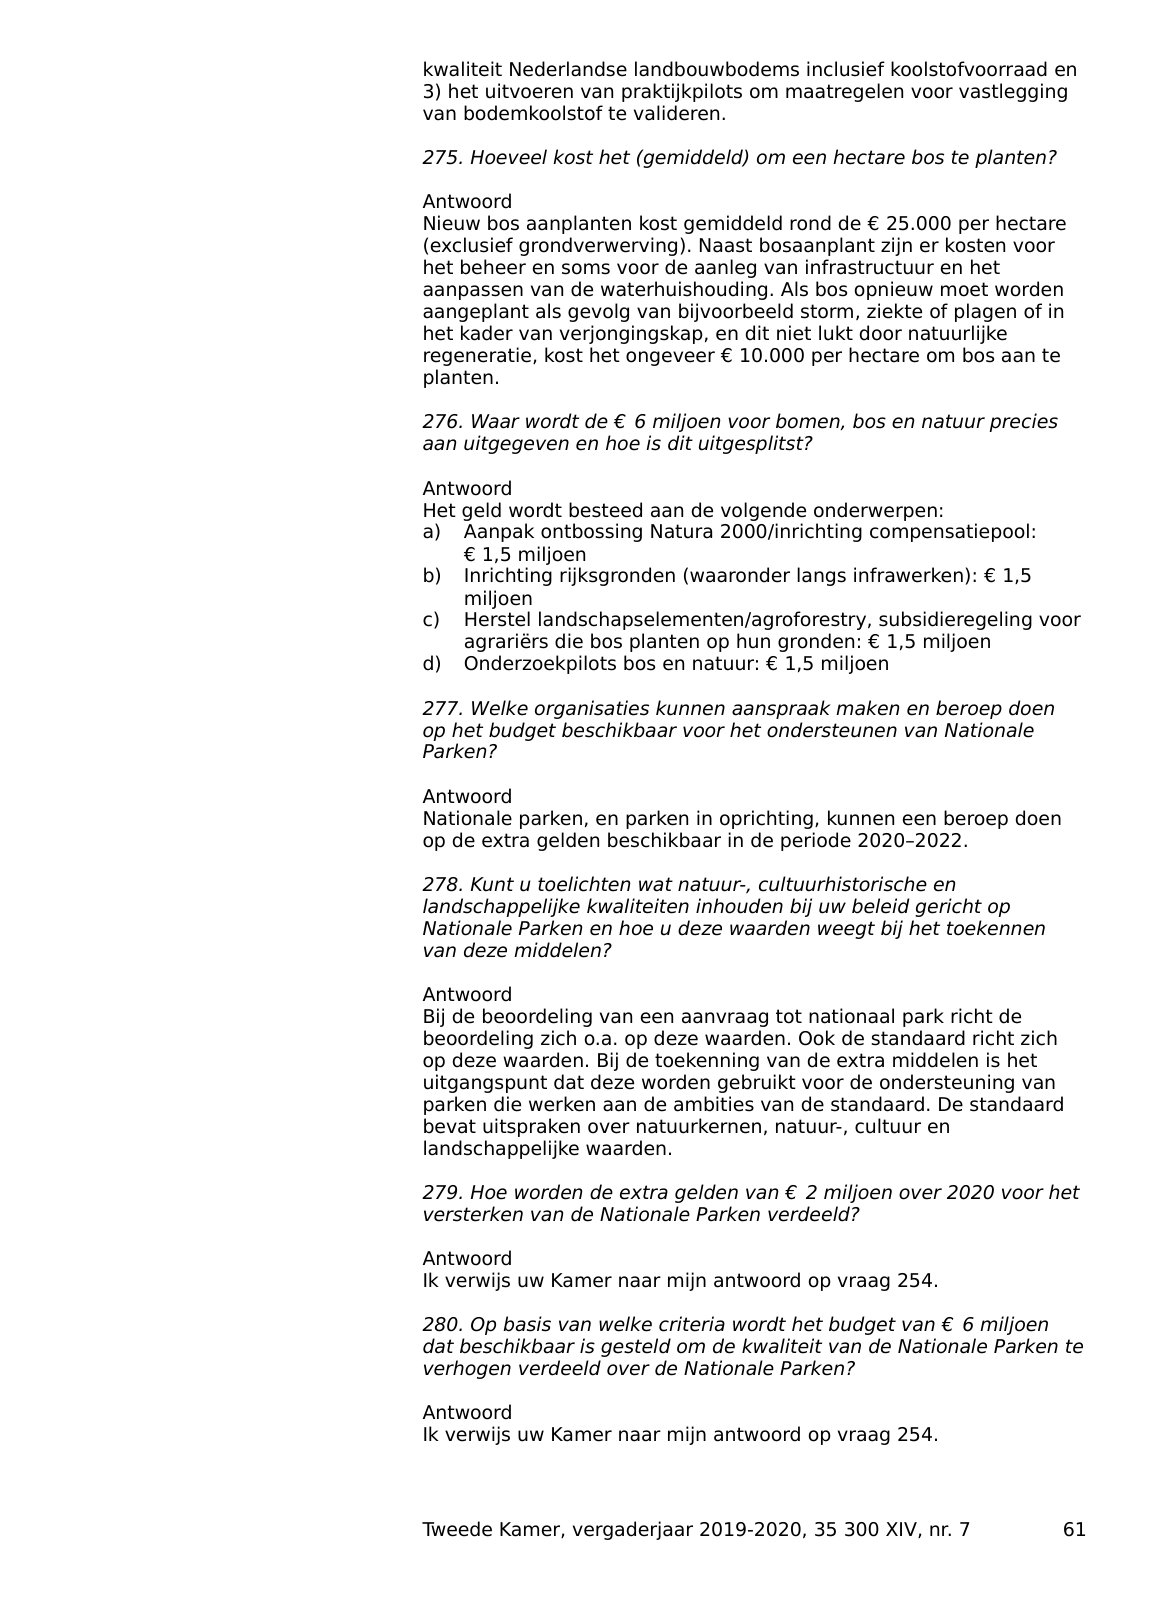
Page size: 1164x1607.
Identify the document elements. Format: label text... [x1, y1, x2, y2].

text 275. Hoeveel kost het (gemiddeld) om een hectare bos te planten? [422, 147, 1087, 169]
text Antwoord [422, 1248, 1087, 1270]
text Nationale parken, en parken in oprichting, kunnen een beroep doen op de extra gelden beschikbaar in de periode 2020–2022. [422, 808, 1087, 852]
text 279. Hoe worden de extra gelden van € 2 miljoen over 2020 voor het versterken van de Nationale Parken verdeeld? [422, 1182, 1087, 1226]
text 278. Kunt u toelichten wat natuur-, cultuurhistorische en landschappelijke kwaliteiten inhouden bij uw beleid gericht op Nationale Parken en hoe u deze waarden weegt bij het toekennen van deze middelen? [422, 874, 1087, 962]
text 277. Welke organisaties kunnen aanspraak maken en beroep doen op het budget beschikbaar voor het ondersteunen van Nationale Parken? [422, 697, 1087, 763]
text d) Onderzoekpilots bos en natuur: € 1,5 miljoen [422, 653, 1087, 675]
text Antwoord [422, 191, 1087, 213]
text Bij de beoordeling van een aanvraag tot nationaal park richt de beoordeling zich o.a. op deze waarden. Ook de standaard richt zich op deze waarden. Bij de toekenning van de extra middelen is het uitgangspunt dat deze worden gebruikt voor de ondersteuning van parken die werken aan de ambities van de standaard. De standaard bevat uitspraken over natuurkernen, natuur-, cultuur en landschappelijke waarden. [422, 1006, 1087, 1160]
text kwaliteit Nederlandse landbouwbodems inclusief koolstofvoorraad en 3) het uitvoeren van praktijkpilots om maatregelen voor vastlegging van bodemkoolstof te valideren. [422, 59, 1087, 125]
text a) Aanpak ontbossing Natura 2000/inrichting compensatiepool: € 1,5 miljoen [422, 521, 1087, 565]
text Antwoord [422, 1402, 1087, 1424]
text 280. Op basis van welke criteria wordt het budget van € 6 miljoen dat beschikbaar is gesteld om de kwaliteit van de Nationale Parken te verhogen verdeeld over de Nationale Parken? [422, 1314, 1087, 1380]
text Ik verwijs uw Kamer naar mijn antwoord op vraag 254. [422, 1270, 1087, 1292]
text Nieuw bos aanplanten kost gemiddeld rond de € 25.000 per hectare (exclusief grondverwerving). Naast bosaanplant zijn er kosten voor het beheer en soms voor de aanleg van infrastructuur en het aanpassen van de waterhuishouding. Als bos opnieuw moet worden aangeplant als gevolg van bijvoorbeeld storm, ziekte of plagen of in het kader van verjongingskap, en dit niet lukt door natuurlijke regeneratie, kost het ongeveer € 10.000 per hectare om bos aan te planten. [422, 213, 1087, 389]
text Antwoord [422, 984, 1087, 1006]
text Het geld wordt besteed aan de volgende onderwerpen: [422, 499, 1087, 521]
text b) Inrichting rijksgronden (waaronder langs infrawerken): € 1,5 miljoen [422, 565, 1087, 609]
text Antwoord [422, 786, 1087, 808]
text Antwoord [422, 477, 1087, 499]
text 276. Waar wordt de € 6 miljoen voor bomen, bos en natuur precies aan uitgegeven en hoe is dit uitgesplitst? [422, 411, 1087, 455]
text Ik verwijs uw Kamer naar mijn antwoord op vraag 254. [422, 1424, 1087, 1446]
text c) Herstel landschapselementen/agroforestry, subsidieregeling voor agrariërs die bos planten op hun gronden: € 1,5 miljoen [422, 609, 1087, 653]
